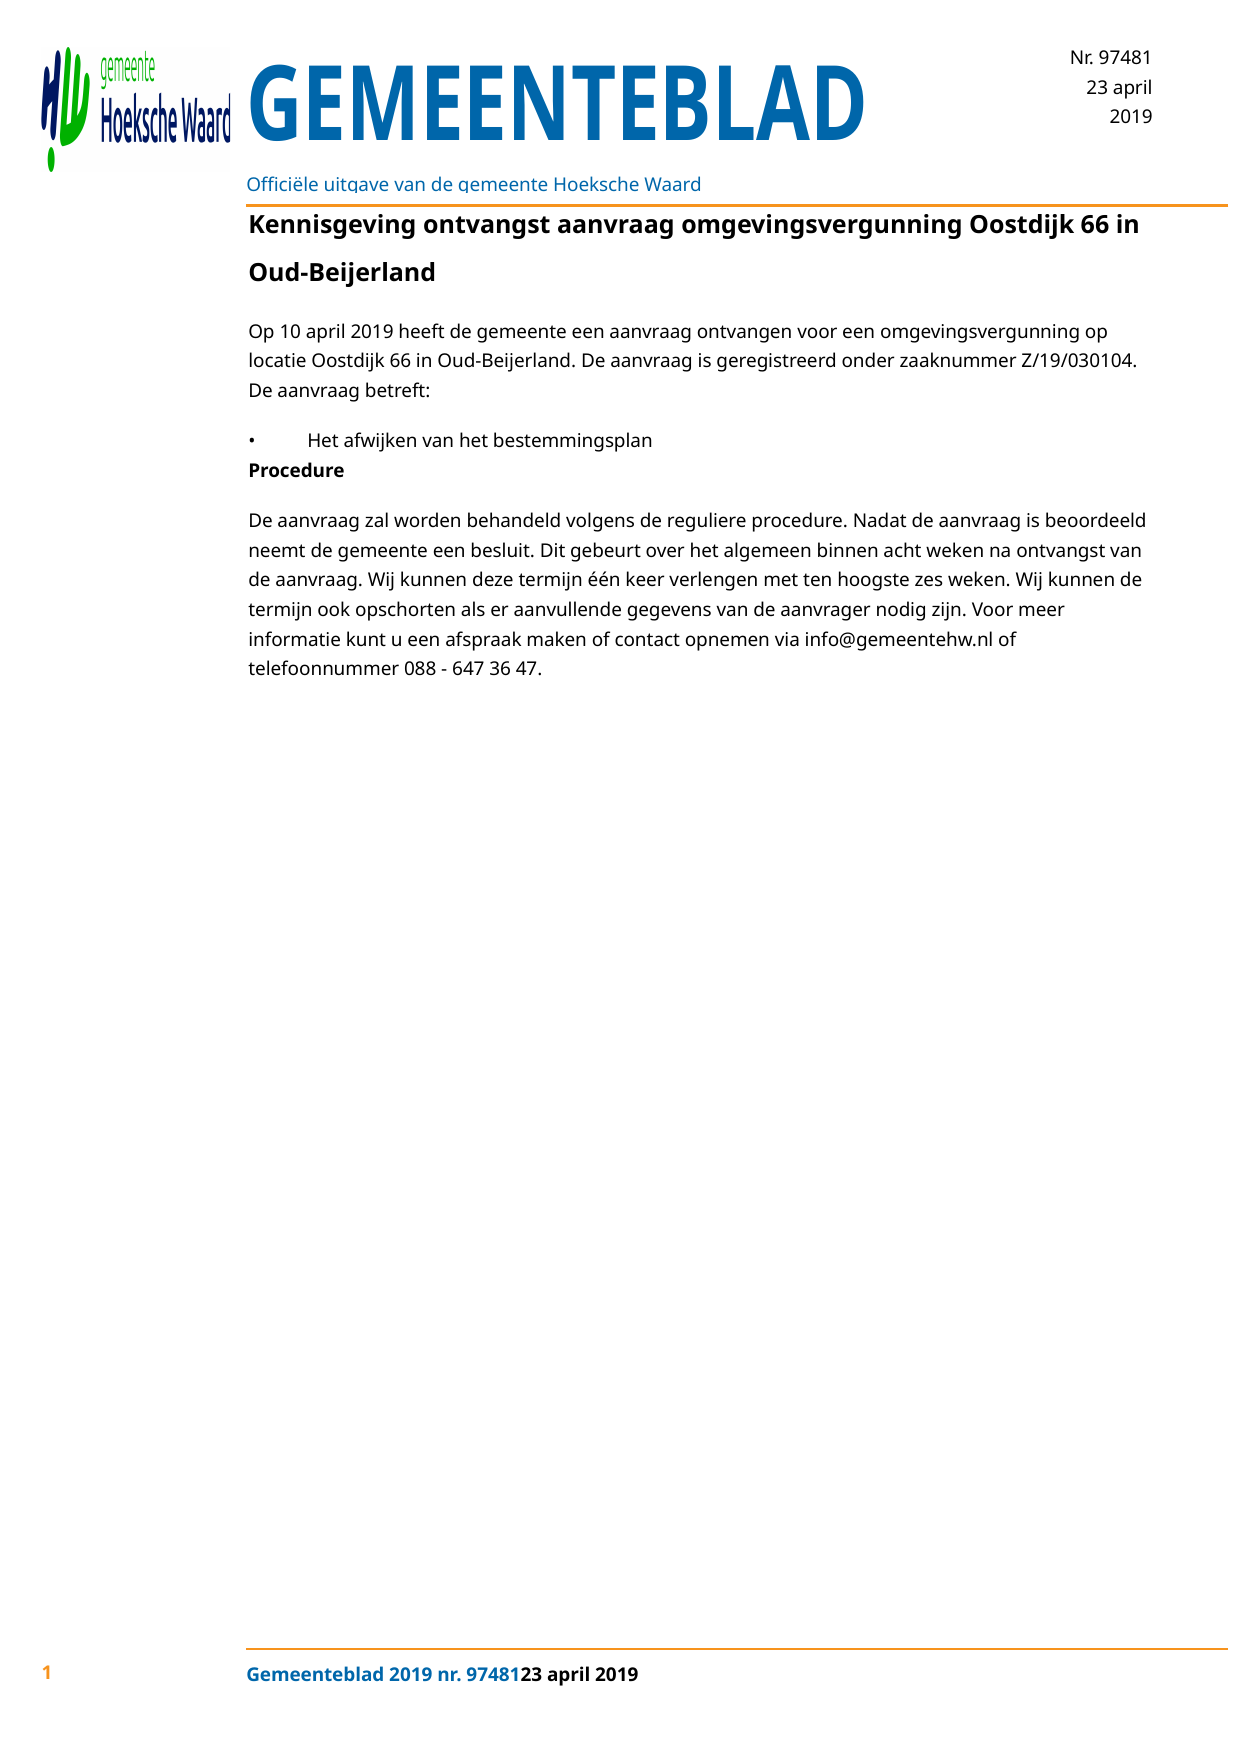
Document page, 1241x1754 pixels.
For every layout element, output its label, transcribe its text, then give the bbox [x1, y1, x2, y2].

list Het afwijken van het bestemmingsplan [248, 427, 1152, 453]
text De aanvraag zal worden behandeld volgens de reguliere procedure. Nadat de aanvraag is beoordeeld neemt de gemeente een besluit. Dit gebeurt over het algemeen binnen acht weken na ontvangst van de aanvraag. Wij kunnen deze termijn één keer verlengen met ten hoogste zes weken. Wij kunnen de termijn ook opschorten als er aanvullende gegevens van de aanvrager nodig zijn. Voor meer informatie kunt u een afspraak maken of contact opnemen via info@gemeentehw.nl of telefoonnummer 088 - 647 36 47. [248, 507, 1152, 681]
picture [41, 47, 231, 172]
text Op 10 april 2019 heeft de gemeente een aanvraag ontvangen voor een omgevingsvergunning op locatie Oostdijk 66 in Oud-Beijerland. De aanvraag is geregistreerd onder zaaknummer Z/19/030104. De aanvraag betreft: [248, 318, 1152, 403]
text Kennisgeving ontvangst aanvraag omgevingsvergunning Oostdijk 66 in Oud-Beijerland [248, 207, 1152, 288]
text Procedure [248, 457, 1152, 483]
